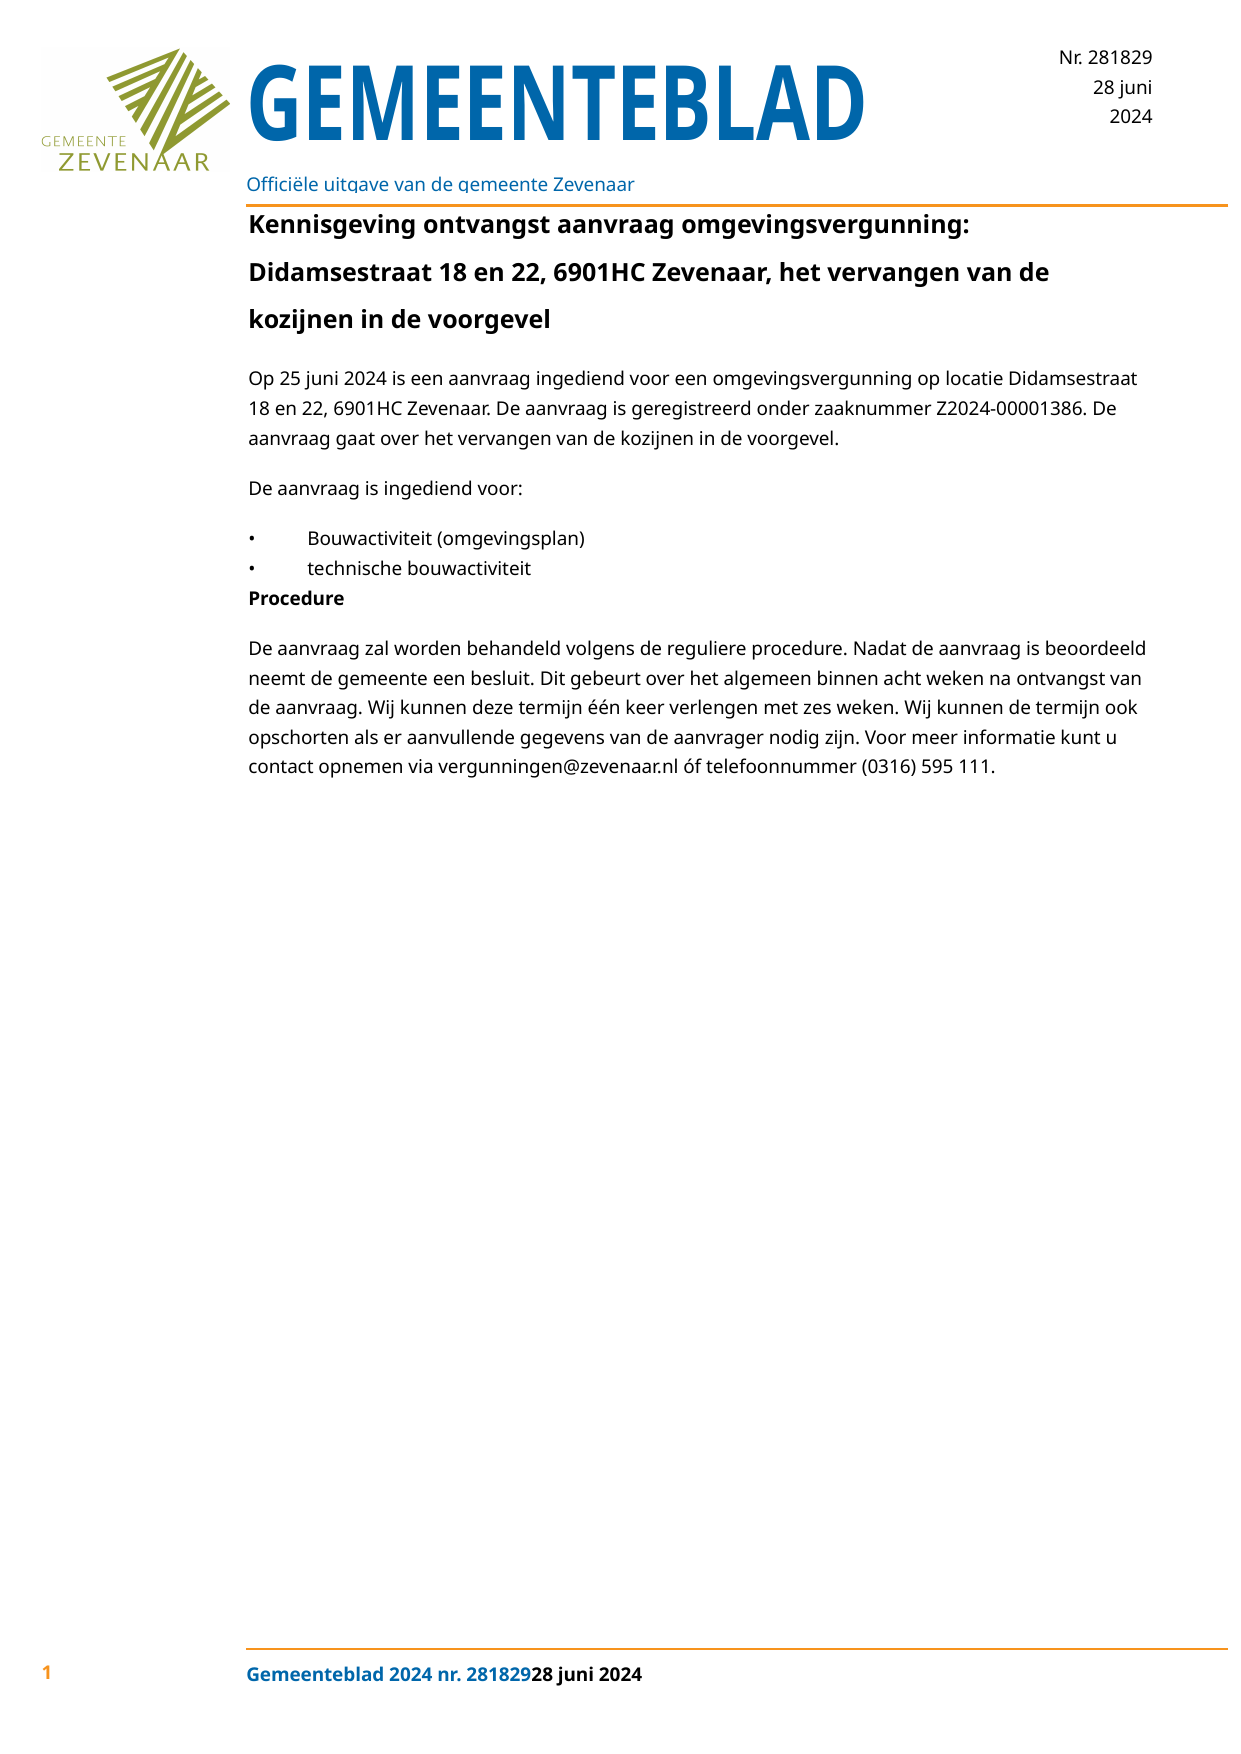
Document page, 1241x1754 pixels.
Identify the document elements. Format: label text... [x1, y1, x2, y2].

list technische bouwactiviteit [248, 555, 1152, 581]
list Bouwactiviteit (omgevingsplan) [248, 526, 1152, 551]
picture [41, 47, 231, 172]
text Procedure [248, 585, 1152, 610]
text De aanvraag zal worden behandeld volgens de reguliere procedure. Nadat de aanvraag is beoordeeld neemt de gemeente een besluit. Dit gebeurt over het algemeen binnen acht weken na ontvangst van de aanvraag. Wij kunnen deze termijn één keer verlengen met zes weken. Wij kunnen de termijn ook opschorten als er aanvullende gegevens van de aanvrager nodig zijn. Voor meer informatie kunt u contact opnemen via vergunningen@zevenaar.nl óf telefoonnummer (0316) 595 111. [248, 635, 1152, 779]
text De aanvraag is ingediend voor: [248, 475, 1152, 501]
text Op 25 juni 2024 is een aanvraag ingediend voor een omgevingsvergunning op locatie Didamsestraat 18 en 22, 6901HC Zevenaar. De aanvraag is geregistreerd onder zaaknummer Z2024-00001386. De aanvraag gaat over het vervangen van de kozijnen in de voorgevel. [248, 366, 1152, 450]
text Kennisgeving ontvangst aanvraag omgevingsvergunning: Didamsestraat 18 en 22, 6901HC Zevenaar, het vervangen van de kozijnen in de voorgevel [248, 207, 1152, 336]
